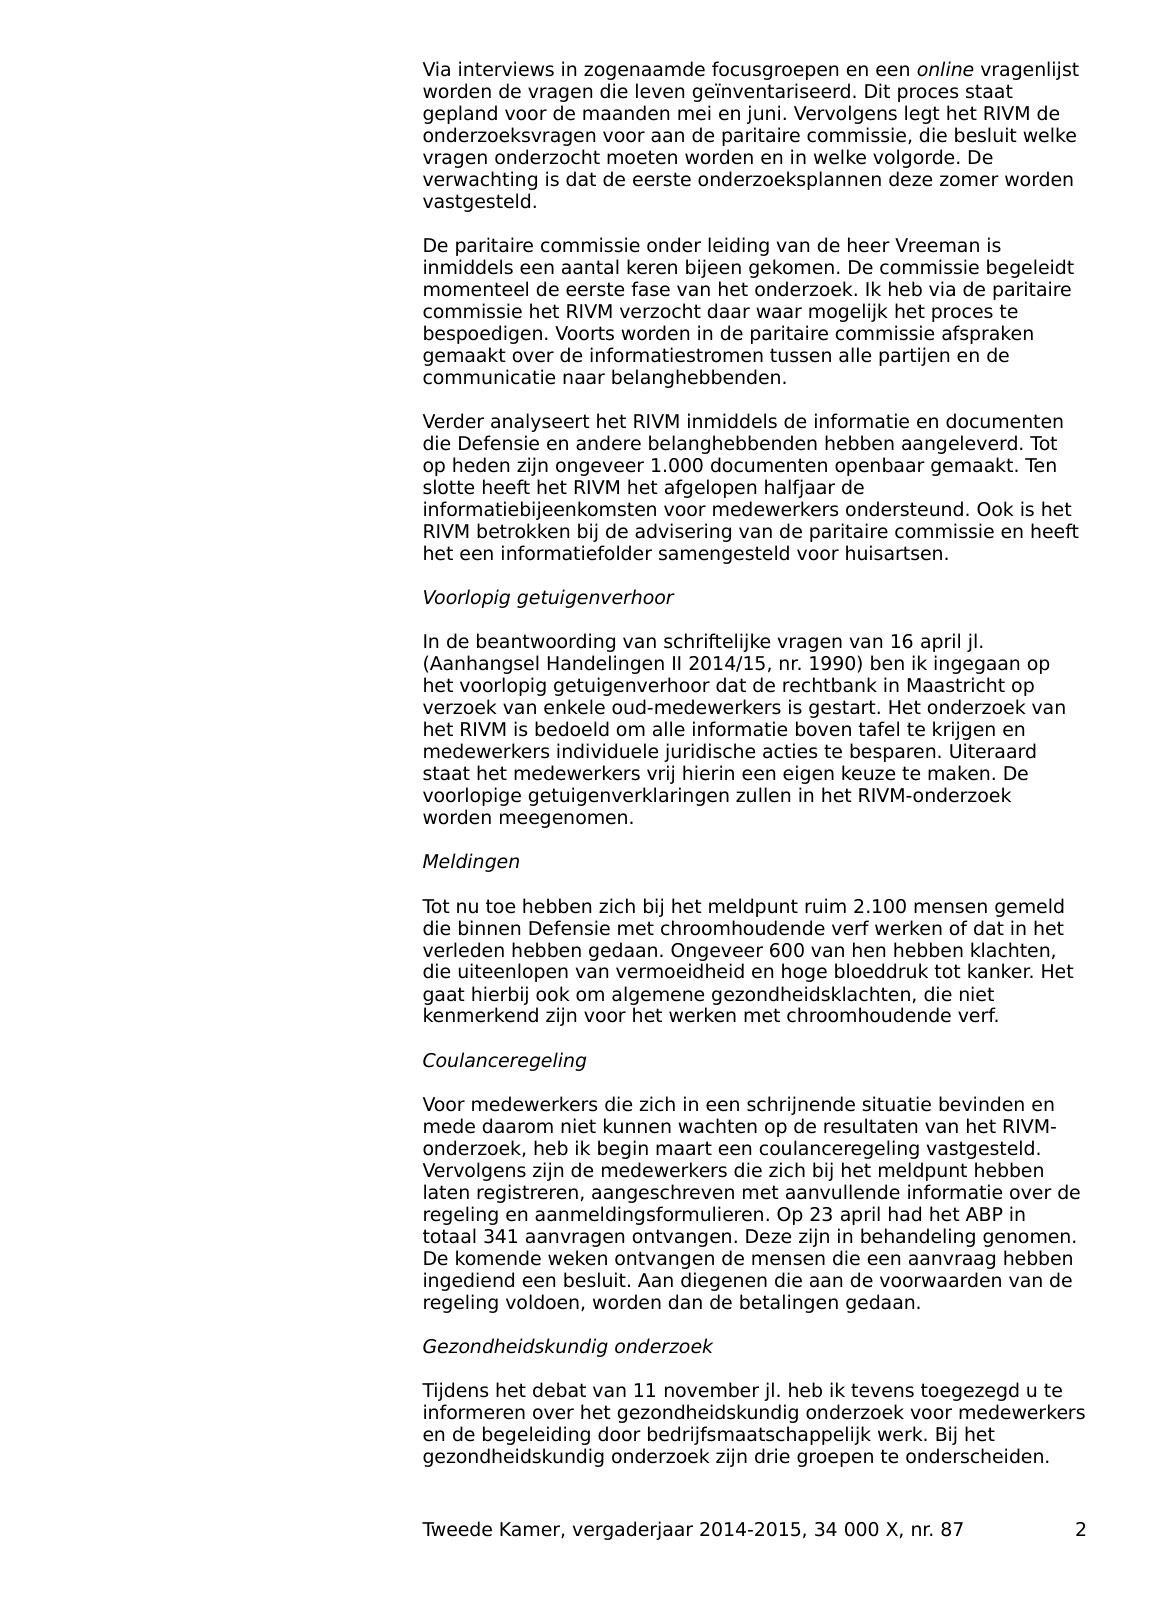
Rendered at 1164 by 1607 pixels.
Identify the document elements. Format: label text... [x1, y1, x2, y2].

text De paritaire commissie onder leiding van de heer Vreeman is inmiddels een aantal keren bijeen gekomen. De commissie begeleidt momenteel de eerste fase van het onderzoek. Ik heb via de paritaire commissie het RIVM verzocht daar waar mogelijk het proces te bespoedigen. Voorts worden in de paritaire commissie afspraken gemaakt over de informatiestromen tussen alle partijen en de communicatie naar belanghebbenden. [422, 235, 1087, 389]
text Verder analyseert het RIVM inmiddels de informatie en documenten die Defensie en andere belanghebbenden hebben aangeleverd. Tot op heden zijn ongeveer 1.000 documenten openbaar gemaakt. Ten slotte heeft het RIVM het afgelopen halfjaar de informatiebijeenkomsten voor medewerkers ondersteund. Ook is het RIVM betrokken bij de advisering van de paritaire commissie en heeft het een informatiefolder samengesteld voor huisartsen. [422, 411, 1087, 565]
subtitle Gezondheidskundig onderzoek [422, 1336, 1087, 1358]
text Voor medewerkers die zich in een schrijnende situatie bevinden en mede daarom niet kunnen wachten op de resultaten van het RIVM-onderzoek, heb ik begin maart een coulanceregeling vastgesteld. Vervolgens zijn de medewerkers die zich bij het meldpunt hebben laten registreren, aangeschreven met aanvullende informatie over de regeling en aanmeldingsformulieren. Op 23 april had het ABP in totaal 341 aanvragen ontvangen. Deze zijn in behandeling genomen. De komende weken ontvangen de mensen die een aanvraag hebben ingediend een besluit. Aan diegenen die aan de voorwaarden van de regeling voldoen, worden dan de betalingen gedaan. [422, 1094, 1087, 1313]
text Via interviews in zogenaamde focusgroepen en een online vragenlijst worden de vragen die leven geïnventariseerd. Dit proces staat gepland voor de maanden mei en juni. Vervolgens legt het RIVM de onderzoeksvragen voor aan de paritaire commissie, die besluit welke vragen onderzocht moeten worden en in welke volgorde. De verwachting is dat de eerste onderzoeksplannen deze zomer worden vastgesteld. [422, 59, 1087, 213]
text Tot nu toe hebben zich bij het meldpunt ruim 2.100 mensen gemeld die binnen Defensie met chroomhoudende verf werken of dat in het verleden hebben gedaan. Ongeveer 600 van hen hebben klachten, die uiteenlopen van vermoeidheid en hoge bloeddruk tot kanker. Het gaat hierbij ook om algemene gezondheidsklachten, die niet kenmerkend zijn voor het werken met chroomhoudende verf. [422, 896, 1087, 1027]
text In de beantwoording van schriftelijke vragen van 16 april jl. (Aanhangsel Handelingen II 2014/15, nr. 1990) ben ik ingegaan op het voorlopig getuigenverhoor dat de rechtbank in Maastricht op verzoek van enkele oud-medewerkers is gestart. Het onderzoek van het RIVM is bedoeld om alle informatie boven tafel te krijgen en medewerkers individuele juridische acties te besparen. Uiteraard staat het medewerkers vrij hierin een eigen keuze te maken. De voorlopige getuigenverklaringen zullen in het RIVM-onderzoek worden meegenomen. [422, 631, 1087, 829]
subtitle Meldingen [422, 851, 1087, 873]
subtitle Voorlopig getuigenverhoor [422, 587, 1087, 609]
text Tijdens het debat van 11 november jl. heb ik tevens toegezegd u te informeren over het gezondheidskundig onderzoek voor medewerkers en de begeleiding door bedrijfsmaatschappelijk werk. Bij het gezondheidskundig onderzoek zijn drie groepen te onderscheiden. [422, 1380, 1087, 1468]
subtitle Coulanceregeling [422, 1049, 1087, 1072]
